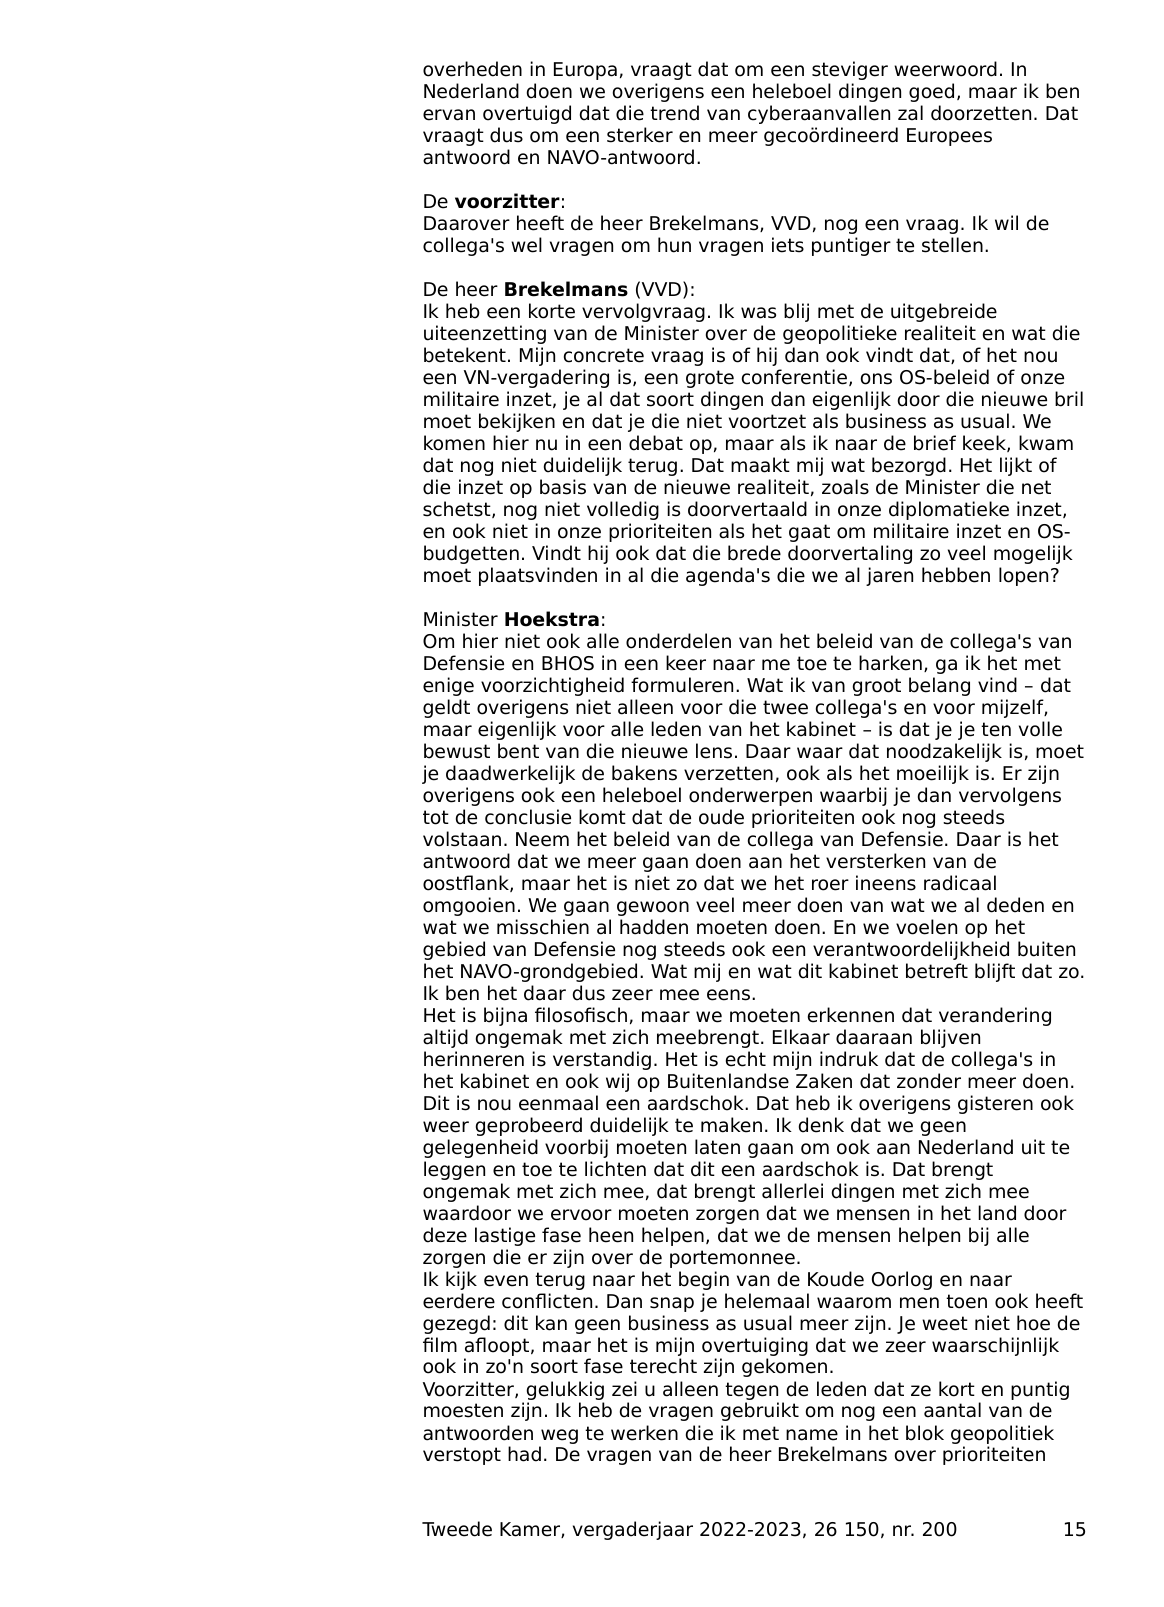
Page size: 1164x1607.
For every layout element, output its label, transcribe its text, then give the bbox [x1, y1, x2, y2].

text Minister Hoekstra: [422, 609, 1087, 631]
text Het is bijna filosofisch, maar we moeten erkennen dat verandering altijd ongemak met zich meebrengt. Elkaar daaraan blijven herinneren is verstandig. Het is echt mijn indruk dat de collega's in het kabinet en ook wij op Buitenlandse Zaken dat zonder meer doen. Dit is nou eenmaal een aardschok. Dat heb ik overigens gisteren ook weer geprobeerd duidelijk te maken. Ik denk dat we geen gelegenheid voorbij moeten laten gaan om ook aan Nederland uit te leggen en toe te lichten dat dit een aardschok is. Dat brengt ongemak met zich mee, dat brengt allerlei dingen met zich mee waardoor we ervoor moeten zorgen dat we mensen in het land door deze lastige fase heen helpen, dat we de mensen helpen bij alle zorgen die er zijn over de portemonnee. [422, 1005, 1087, 1268]
text Daarover heeft de heer Brekelmans, VVD, nog een vraag. Ik wil de collega's wel vragen om hun vragen iets puntiger te stellen. [422, 213, 1087, 257]
text Om hier niet ook alle onderdelen van het beleid van de collega's van Defensie en BHOS in een keer naar me toe te harken, ga ik het met enige voorzichtigheid formuleren. Wat ik van groot belang vind – dat geldt overigens niet alleen voor die twee collega's en voor mijzelf, maar eigenlijk voor alle leden van het kabinet – is dat je je ten volle bewust bent van die nieuwe lens. Daar waar dat noodzakelijk is, moet je daadwerkelijk de bakens verzetten, ook als het moeilijk is. Er zijn overigens ook een heleboel onderwerpen waarbij je dan vervolgens tot de conclusie komt dat de oude prioriteiten ook nog steeds volstaan. Neem het beleid van de collega van Defensie. Daar is het antwoord dat we meer gaan doen aan het versterken van de oostflank, maar het is niet zo dat we het roer ineens radicaal omgooien. We gaan gewoon veel meer doen van wat we al deden en wat we misschien al hadden moeten doen. En we voelen op het gebied van Defensie nog steeds ook een verantwoordelijkheid buiten het NAVO-grondgebied. Wat mij en wat dit kabinet betreft blijft dat zo. Ik ben het daar dus zeer mee eens. [422, 631, 1087, 1005]
text Voorzitter, gelukkig zei u alleen tegen de leden dat ze kort en puntig moesten zijn. Ik heb de vragen gebruikt om nog een aantal van de antwoorden weg te werken die ik met name in het blok geopolitiek verstopt had. De vragen van de heer Brekelmans over prioriteiten [422, 1378, 1087, 1466]
text De heer Brekelmans (VVD): [422, 279, 1087, 301]
text overheden in Europa, vraagt dat om een steviger weerwoord. In Nederland doen we overigens een heleboel dingen goed, maar ik ben ervan overtuigd dat die trend van cyberaanvallen zal doorzetten. Dat vraagt dus om een sterker en meer gecoördineerd Europees antwoord en NAVO-antwoord. [422, 59, 1087, 169]
text Ik heb een korte vervolgvraag. Ik was blij met de uitgebreide uiteenzetting van de Minister over de geopolitieke realiteit en wat die betekent. Mijn concrete vraag is of hij dan ook vindt dat, of het nou een VN-vergadering is, een grote conferentie, ons OS-beleid of onze militaire inzet, je al dat soort dingen dan eigenlijk door die nieuwe bril moet bekijken en dat je die niet voortzet als business as usual. We komen hier nu in een debat op, maar als ik naar de brief keek, kwam dat nog niet duidelijk terug. Dat maakt mij wat bezorgd. Het lijkt of die inzet op basis van de nieuwe realiteit, zoals de Minister die net schetst, nog niet volledig is doorvertaald in onze diplomatieke inzet, en ook niet in onze prioriteiten als het gaat om militaire inzet en OS-budgetten. Vindt hij ook dat die brede doorvertaling zo veel mogelijk moet plaatsvinden in al die agenda's die we al jaren hebben lopen? [422, 301, 1087, 587]
text De voorzitter: [422, 191, 1087, 213]
text Ik kijk even terug naar het begin van de Koude Oorlog en naar eerdere conflicten. Dan snap je helemaal waarom men toen ook heeft gezegd: dit kan geen business as usual meer zijn. Je weet niet hoe de film afloopt, maar het is mijn overtuiging dat we zeer waarschijnlijk ook in zo'n soort fase terecht zijn gekomen. [422, 1268, 1087, 1378]
